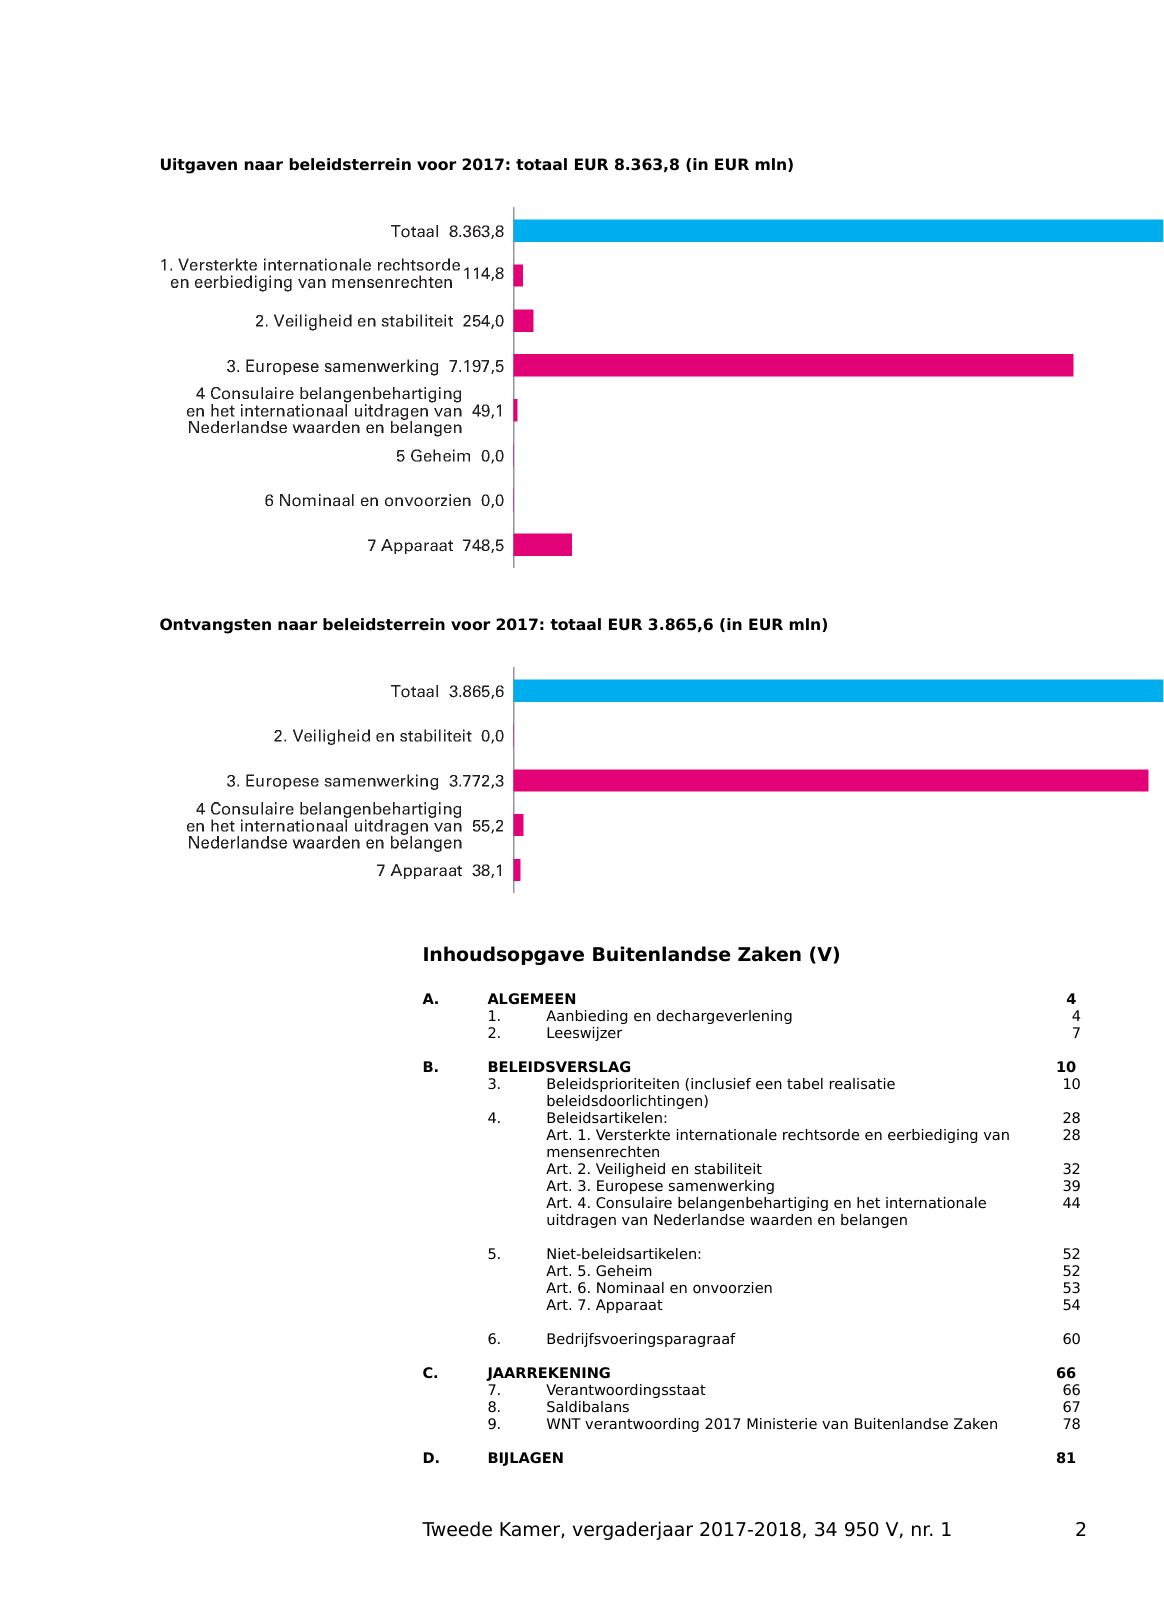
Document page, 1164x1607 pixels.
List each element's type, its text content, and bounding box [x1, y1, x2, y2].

table_cell 10 [1028, 1076, 1087, 1110]
table_cell 54 [1028, 1297, 1087, 1314]
table_cell 32 [1028, 1161, 1087, 1178]
table_cell [422, 1161, 481, 1178]
table_cell [422, 1008, 481, 1025]
table_cell [422, 1178, 481, 1195]
table_cell Art. 2. Veiligheid en stabiliteit [540, 1161, 1028, 1178]
table_cell [481, 1433, 540, 1450]
table_cell 4 [1028, 1008, 1087, 1025]
table_cell [540, 1433, 1028, 1450]
table_cell [1028, 1433, 1087, 1450]
table_cell [481, 1280, 540, 1297]
table_cell Art. 3. Europese samenwerking [540, 1178, 1028, 1195]
table_cell Saldibalans [540, 1399, 1028, 1416]
table_cell 53 [1028, 1280, 1087, 1297]
table_cell [422, 1127, 481, 1161]
table_cell 4. [481, 1110, 540, 1127]
table_cell [422, 1433, 481, 1450]
table_cell BELEIDSVERSLAG [481, 1059, 1028, 1076]
table_header ALGEMEEN [481, 991, 1028, 1008]
table_cell 39 [1028, 1178, 1087, 1195]
table_cell [481, 1263, 540, 1280]
table_cell Beleidsartikelen: [540, 1110, 1028, 1127]
table_cell [481, 1161, 540, 1178]
table_cell 7 [1028, 1025, 1087, 1042]
table_cell [422, 1280, 481, 1297]
table_cell [481, 1127, 540, 1161]
table_cell WNT verantwoording 2017 Ministerie van Buitenlandse Zaken [540, 1416, 1028, 1433]
table_cell 7. [481, 1382, 540, 1399]
table_header 4 [1028, 991, 1087, 1008]
table_cell [540, 1314, 1028, 1331]
table_cell [540, 1229, 1028, 1246]
subtitle Inhoudsopgave Buitenlandse Zaken (V) [422, 944, 1087, 966]
table_cell Bedrijfsvoeringsparagraaf [540, 1331, 1028, 1348]
table_cell 3. [481, 1076, 540, 1110]
table_cell Art. 6. Nominaal en onvoorzien [540, 1280, 1028, 1297]
table_cell 81 [1028, 1450, 1087, 1467]
table_cell [481, 1195, 540, 1229]
table_cell [481, 1229, 540, 1246]
table_cell 66 [1028, 1365, 1087, 1382]
table_cell 1. [481, 1008, 540, 1025]
table_cell Art. 4. Consulaire belangenbehartiging en het internationale uitdragen van Nederlandse waarden en belangen [540, 1195, 1028, 1229]
table_cell 66 [1028, 1382, 1087, 1399]
table_cell Art. 7. Apparaat [540, 1297, 1028, 1314]
table_cell [422, 1042, 481, 1059]
table_cell 52 [1028, 1246, 1087, 1263]
table_cell Leeswijzer [540, 1025, 1028, 1042]
table_cell [422, 1246, 481, 1263]
text Uitgaven naar beleidsterrein voor 2017: totaal EUR 8.363,8 (in EUR mln) [159, 156, 1163, 174]
table_cell [1028, 1348, 1087, 1365]
table_cell [1028, 1314, 1087, 1331]
picture [159, 667, 1164, 893]
table_cell [422, 1195, 481, 1229]
table_cell 52 [1028, 1263, 1087, 1280]
table_cell JAARREKENING [481, 1365, 1028, 1382]
table_cell [422, 1416, 481, 1433]
picture [159, 207, 1164, 568]
table_cell C. [422, 1365, 481, 1382]
table_cell [422, 1229, 481, 1246]
text Ontvangsten naar beleidsterrein voor 2017: totaal EUR 3.865,6 (in EUR mln) [159, 616, 1163, 634]
table_cell [481, 1297, 540, 1314]
table_cell 44 [1028, 1195, 1087, 1229]
table_cell [1028, 1042, 1087, 1059]
table_cell [422, 1025, 481, 1042]
table_cell [481, 1042, 540, 1059]
table_cell [422, 1297, 481, 1314]
table_cell 5. [481, 1246, 540, 1263]
table_cell BIJLAGEN [481, 1450, 1028, 1467]
table_cell [481, 1178, 540, 1195]
table_cell 78 [1028, 1416, 1087, 1433]
table_cell [422, 1382, 481, 1399]
table_cell Beleidsprioriteiten (inclusief een tabel realisatie beleidsdoorlichtingen) [540, 1076, 1028, 1110]
table_cell [422, 1331, 481, 1348]
table_cell D. [422, 1450, 481, 1467]
table_cell Art. 5. Geheim [540, 1263, 1028, 1280]
table_cell Niet-beleidsartikelen: [540, 1246, 1028, 1263]
table_cell [422, 1110, 481, 1127]
table_cell [1028, 1229, 1087, 1246]
table_cell 10 [1028, 1059, 1087, 1076]
table_cell [540, 1348, 1028, 1365]
table_cell [540, 1042, 1028, 1059]
table_cell 28 [1028, 1127, 1087, 1161]
table_cell [422, 1076, 481, 1110]
table_cell Art. 1. Versterkte internationale rechtsorde en eerbiediging van mensenrechten [540, 1127, 1028, 1161]
table_header A. [422, 991, 481, 1008]
table_cell 2. [481, 1025, 540, 1042]
table_cell [481, 1314, 540, 1331]
table_cell [422, 1263, 481, 1280]
table_cell [422, 1348, 481, 1365]
table_cell Verantwoordingsstaat [540, 1382, 1028, 1399]
table_cell 28 [1028, 1110, 1087, 1127]
table_cell 6. [481, 1331, 540, 1348]
table_cell 67 [1028, 1399, 1087, 1416]
table_cell [481, 1348, 540, 1365]
table_cell [422, 1399, 481, 1416]
table_cell [422, 1314, 481, 1331]
table_cell B. [422, 1059, 481, 1076]
table_cell 9. [481, 1416, 540, 1433]
table_cell Aanbieding en dechargeverlening [540, 1008, 1028, 1025]
table_cell 8. [481, 1399, 540, 1416]
table_cell 60 [1028, 1331, 1087, 1348]
